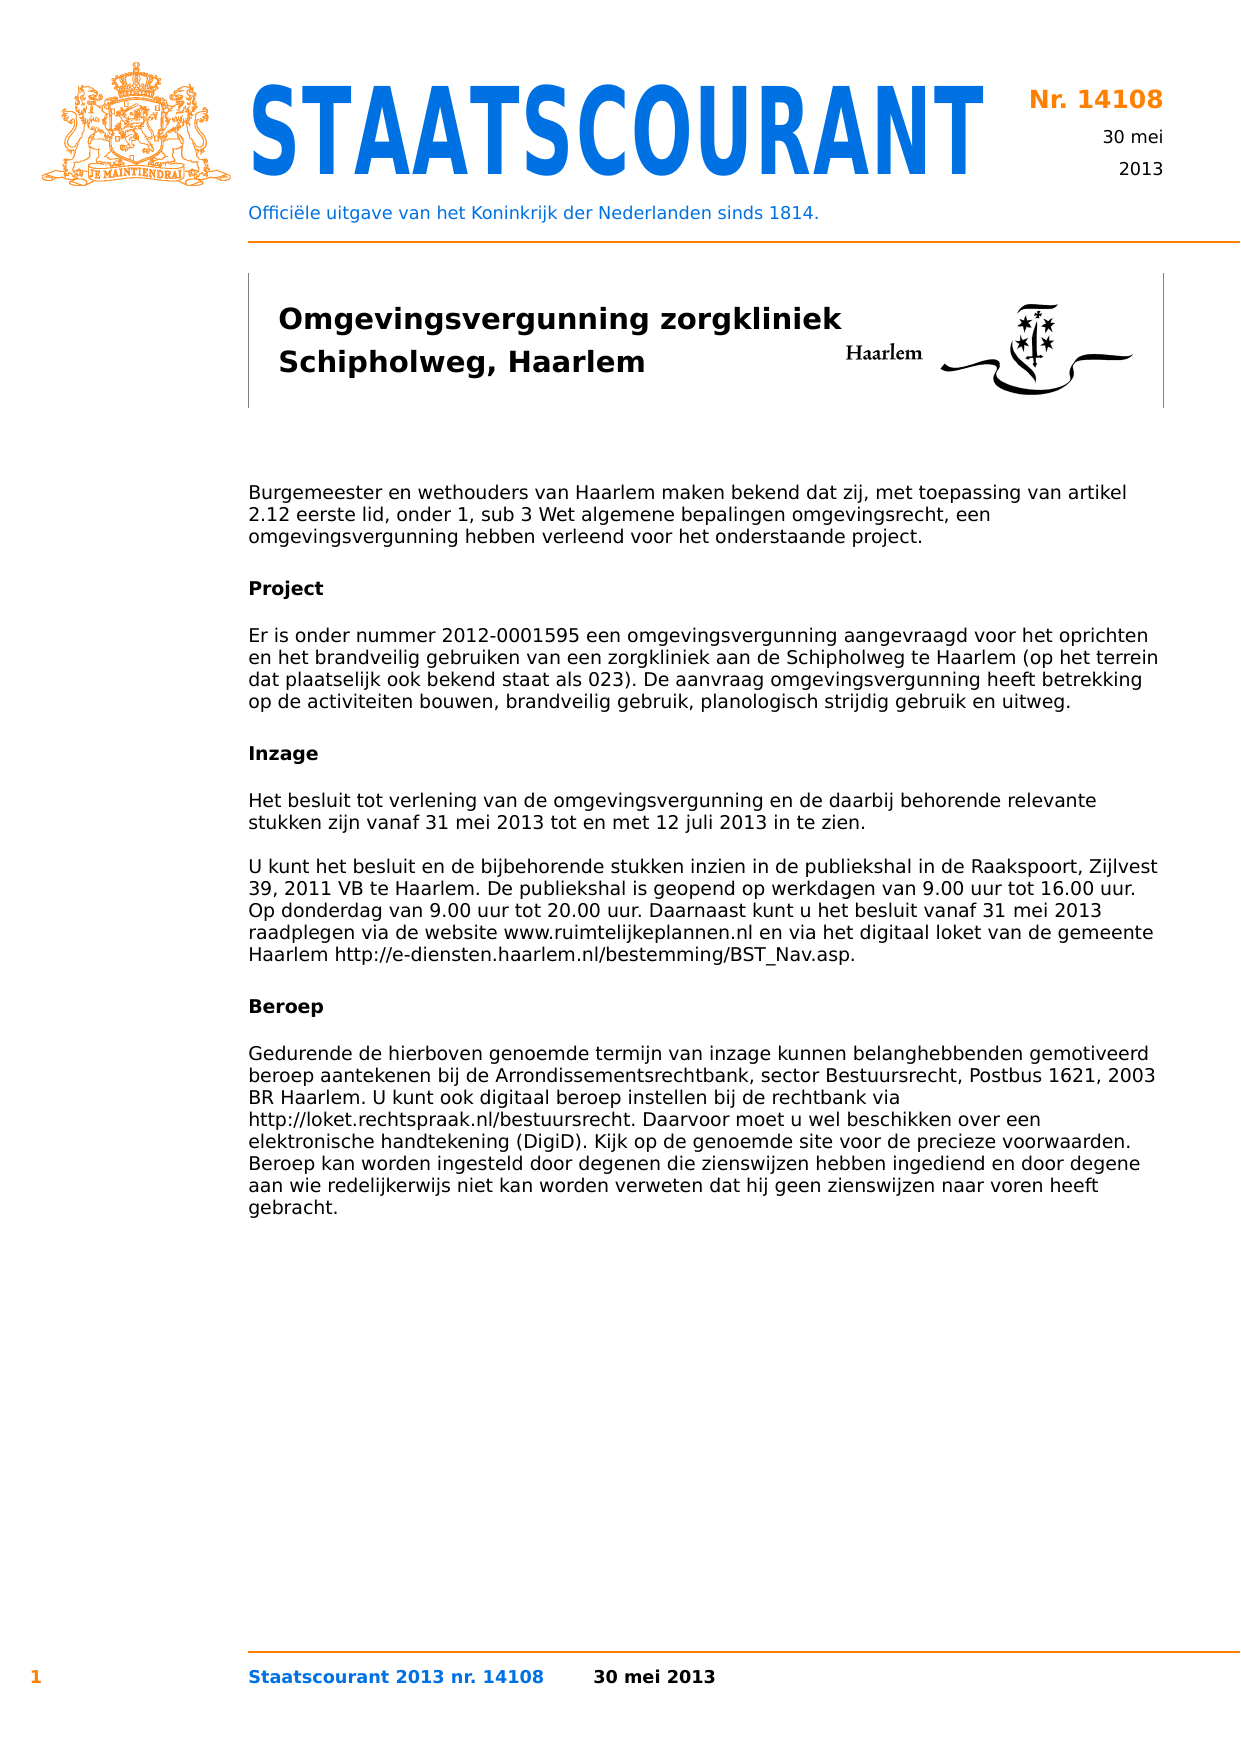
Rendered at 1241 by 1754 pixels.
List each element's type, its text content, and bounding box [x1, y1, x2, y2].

table_header [25, 62, 248, 241]
subtitle Project [248, 578, 1163, 600]
text Er is onder nummer 2012-0001595 een omgevingsvergunning aangevraagd voor het oprichten en het brandveilig gebruiken van een zorgkliniek aan de Schipholweg te Haarlem (op het terrein dat plaatselijk ook bekend staat als 023). De aanvraag omgevingsvergunning heeft betrekking op de activiteiten bouwen, brandveilig gebruik, planologisch strijdig gebruik en uitweg. [248, 625, 1163, 713]
table_header STAATSCOURANT [248, 62, 998, 203]
text Burgemeester en wethouders van Haarlem maken bekend dat zij, met toepassing van artikel 2.12 eerste lid, onder 1, sub 3 Wet algemene bepalingen omgevingsrecht, een omgevingsvergunning hebben verleend voor het onderstaande project. [248, 482, 1163, 548]
text Beroep kan worden ingesteld door degenen die zienswijzen hebben ingediend en door degene aan wie redelijkerwijs niet kan worden verweten dat hij geen zienswijzen naar voren heeft gebracht. [248, 1153, 1163, 1219]
picture [41, 62, 231, 186]
picture [844, 302, 1134, 397]
table_cell 30 mei [998, 121, 1240, 153]
text Het besluit tot verlening van de omgevingsvergunning en de daarbij behorende relevante stukken zijn vanaf 31 mei 2013 tot en met 12 juli 2013 in te zien. [248, 790, 1163, 834]
text Gedurende de hierboven genoemde termijn van inzage kunnen belanghebbenden gemotiveerd beroep aantekenen bij de Arrondissementsrechtbank, sector Bestuursrecht, Postbus 1621, 2003 BR Haarlem. U kunt ook digitaal beroep instellen bij de rechtbank via http://loket.rechtspraak.nl/bestuursrecht. Daarvoor moet u wel beschikken over een elektronische handtekening (DigiD). Kijk op de genoemde site voor de precieze voorwaarden. [248, 1043, 1163, 1153]
text U kunt het besluit en de bijbehorende stukken inzien in de publiekshal in de Raakspoort, Zijlvest 39, 2011 VB te Haarlem. De publiekshal is geopend op werkdagen van 9.00 uur tot 16.00 uur. Op donderdag van 9.00 uur tot 20.00 uur. Daarnaast kunt u het besluit vanaf 31 mei 2013 raadplegen via de website www.ruimtelijkeplannen.nl en via het digitaal loket van de gemeente Haarlem http://e-diensten.haarlem.nl/bestemming/BST_Nav.asp. [248, 856, 1163, 966]
table_header Nr. 14108 [998, 62, 1240, 121]
table_cell 2013 [998, 153, 1240, 203]
subtitle Omgevingsvergunning zorgkliniek Schipholweg, Haarlem [249, 273, 1163, 408]
subtitle Inzage [248, 743, 1163, 765]
subtitle Beroep [248, 996, 1163, 1018]
table_cell Officiële uitgave van het Koninkrijk der Nederlanden sinds 1814. [248, 203, 1240, 241]
